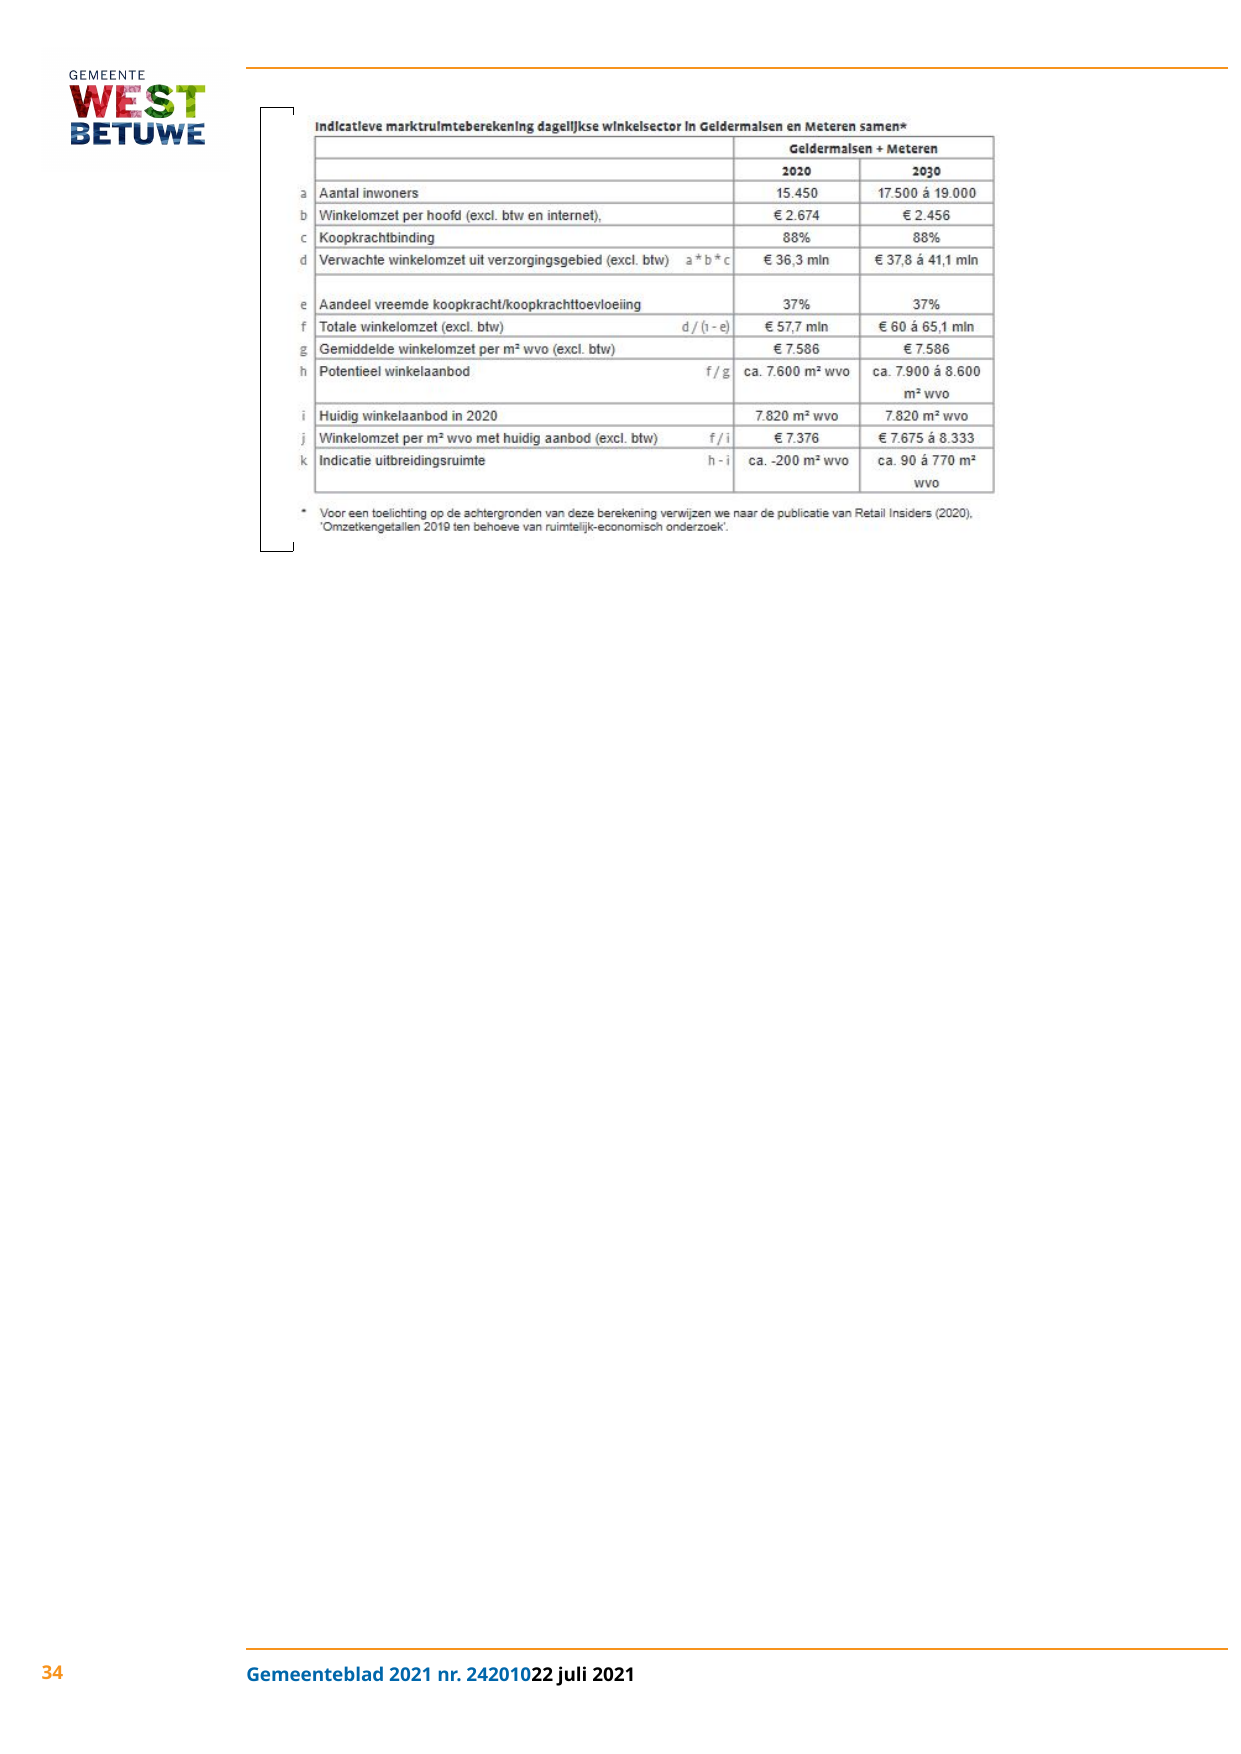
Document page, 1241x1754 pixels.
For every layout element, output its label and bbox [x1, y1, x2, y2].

picture [41, 47, 231, 172]
picture [268, 115, 1173, 542]
